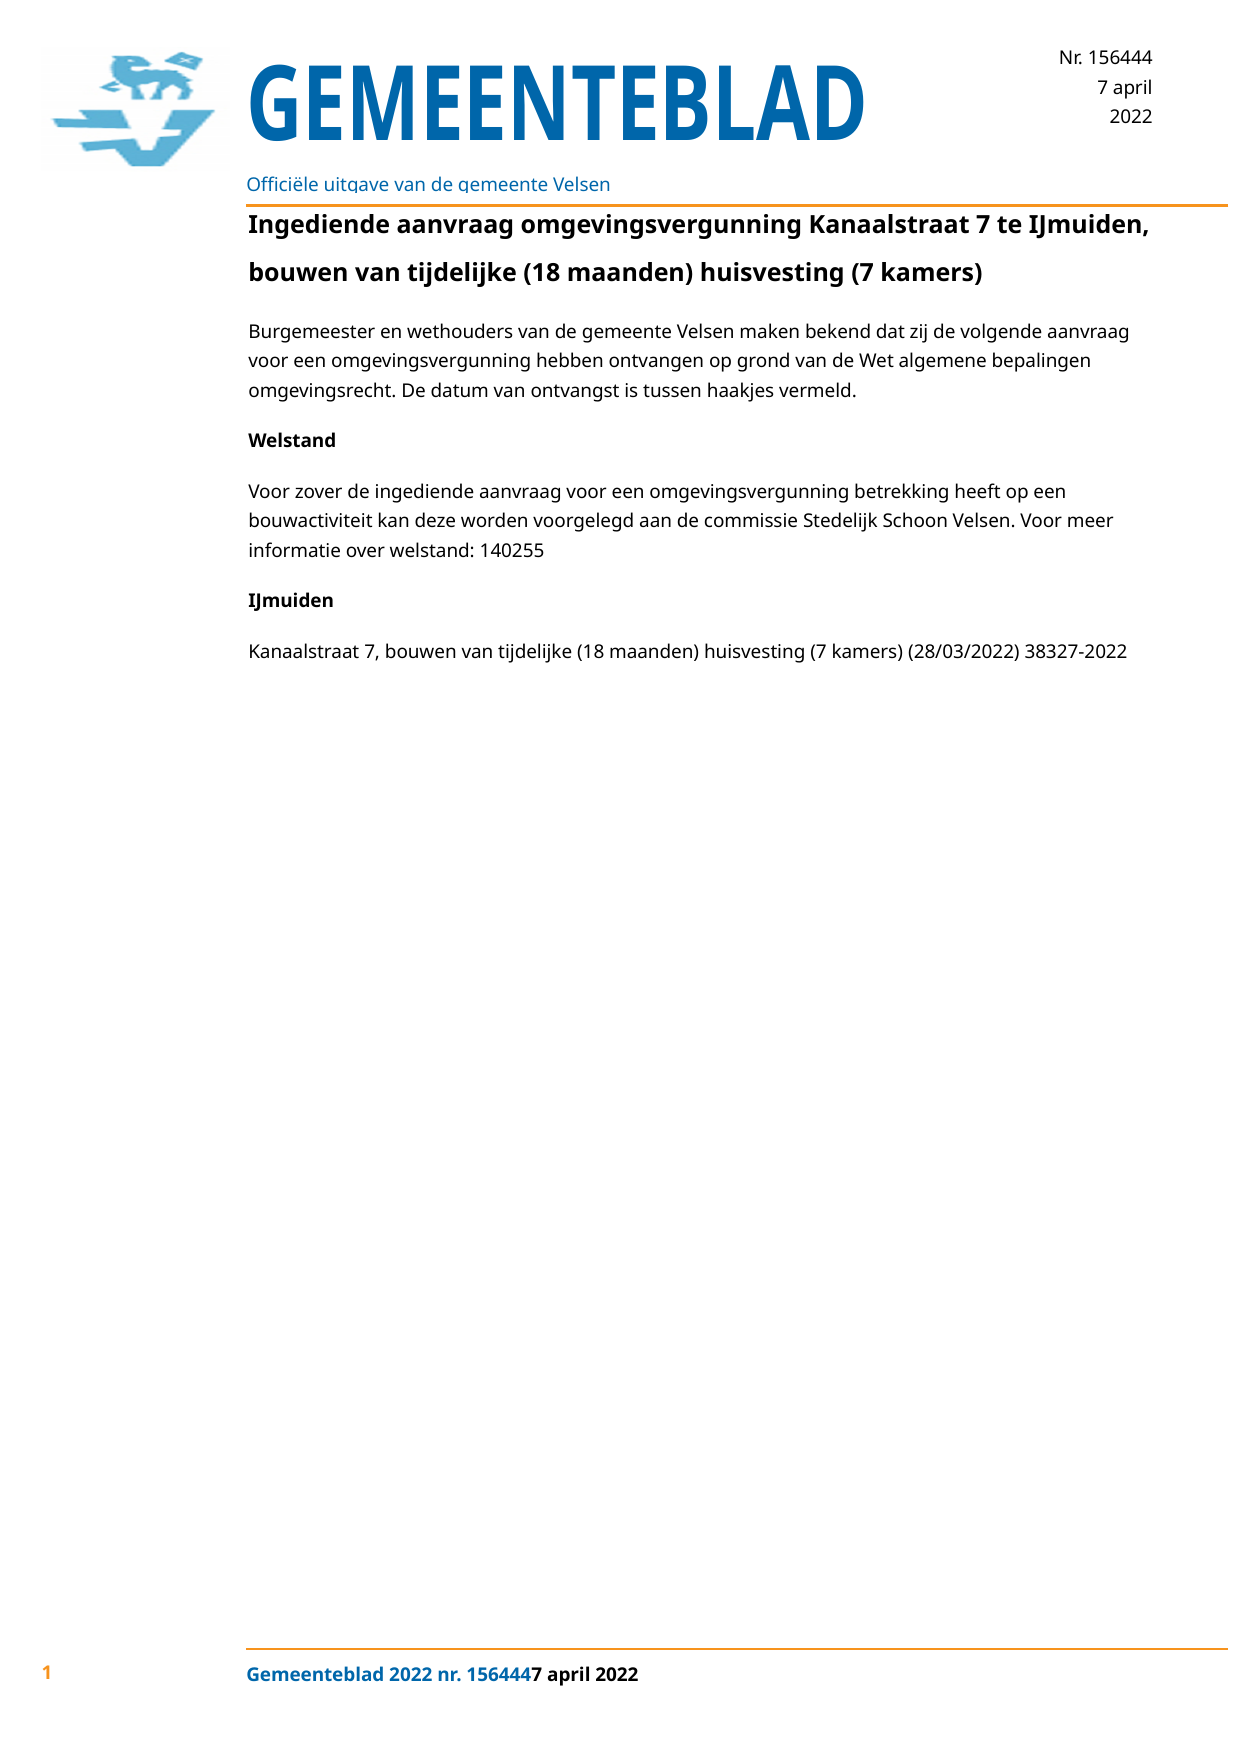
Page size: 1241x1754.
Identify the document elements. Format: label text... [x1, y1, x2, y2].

text Voor zover de ingediende aanvraag voor een omgevingsvergunning betrekking heeft op een bouwactiviteit kan deze worden voorgelegd aan de commissie Stedelijk Schoon Velsen. Voor meer informatie over welstand: 140255 [248, 478, 1152, 563]
text Kanaalstraat 7, bouwen van tijdelijke (18 maanden) huisvesting (7 kamers) (28/03/2022) 38327-2022 [248, 638, 1152, 664]
text Ingediende aanvraag omgevingsvergunning Kanaalstraat 7 te IJmuiden, bouwen van tijdelijke (18 maanden) huisvesting (7 kamers) [248, 207, 1152, 288]
text Burgemeester en wethouders van de gemeente Velsen maken bekend dat zij de volgende aanvraag voor een omgevingsvergunning hebben ontvangen op grond van de Wet algemene bepalingen omgevingsrecht. De datum van ontvangst is tussen haakjes vermeld. [248, 318, 1152, 403]
text Welstand [248, 427, 1152, 453]
text IJmuiden [248, 587, 1152, 613]
picture [41, 47, 231, 172]
